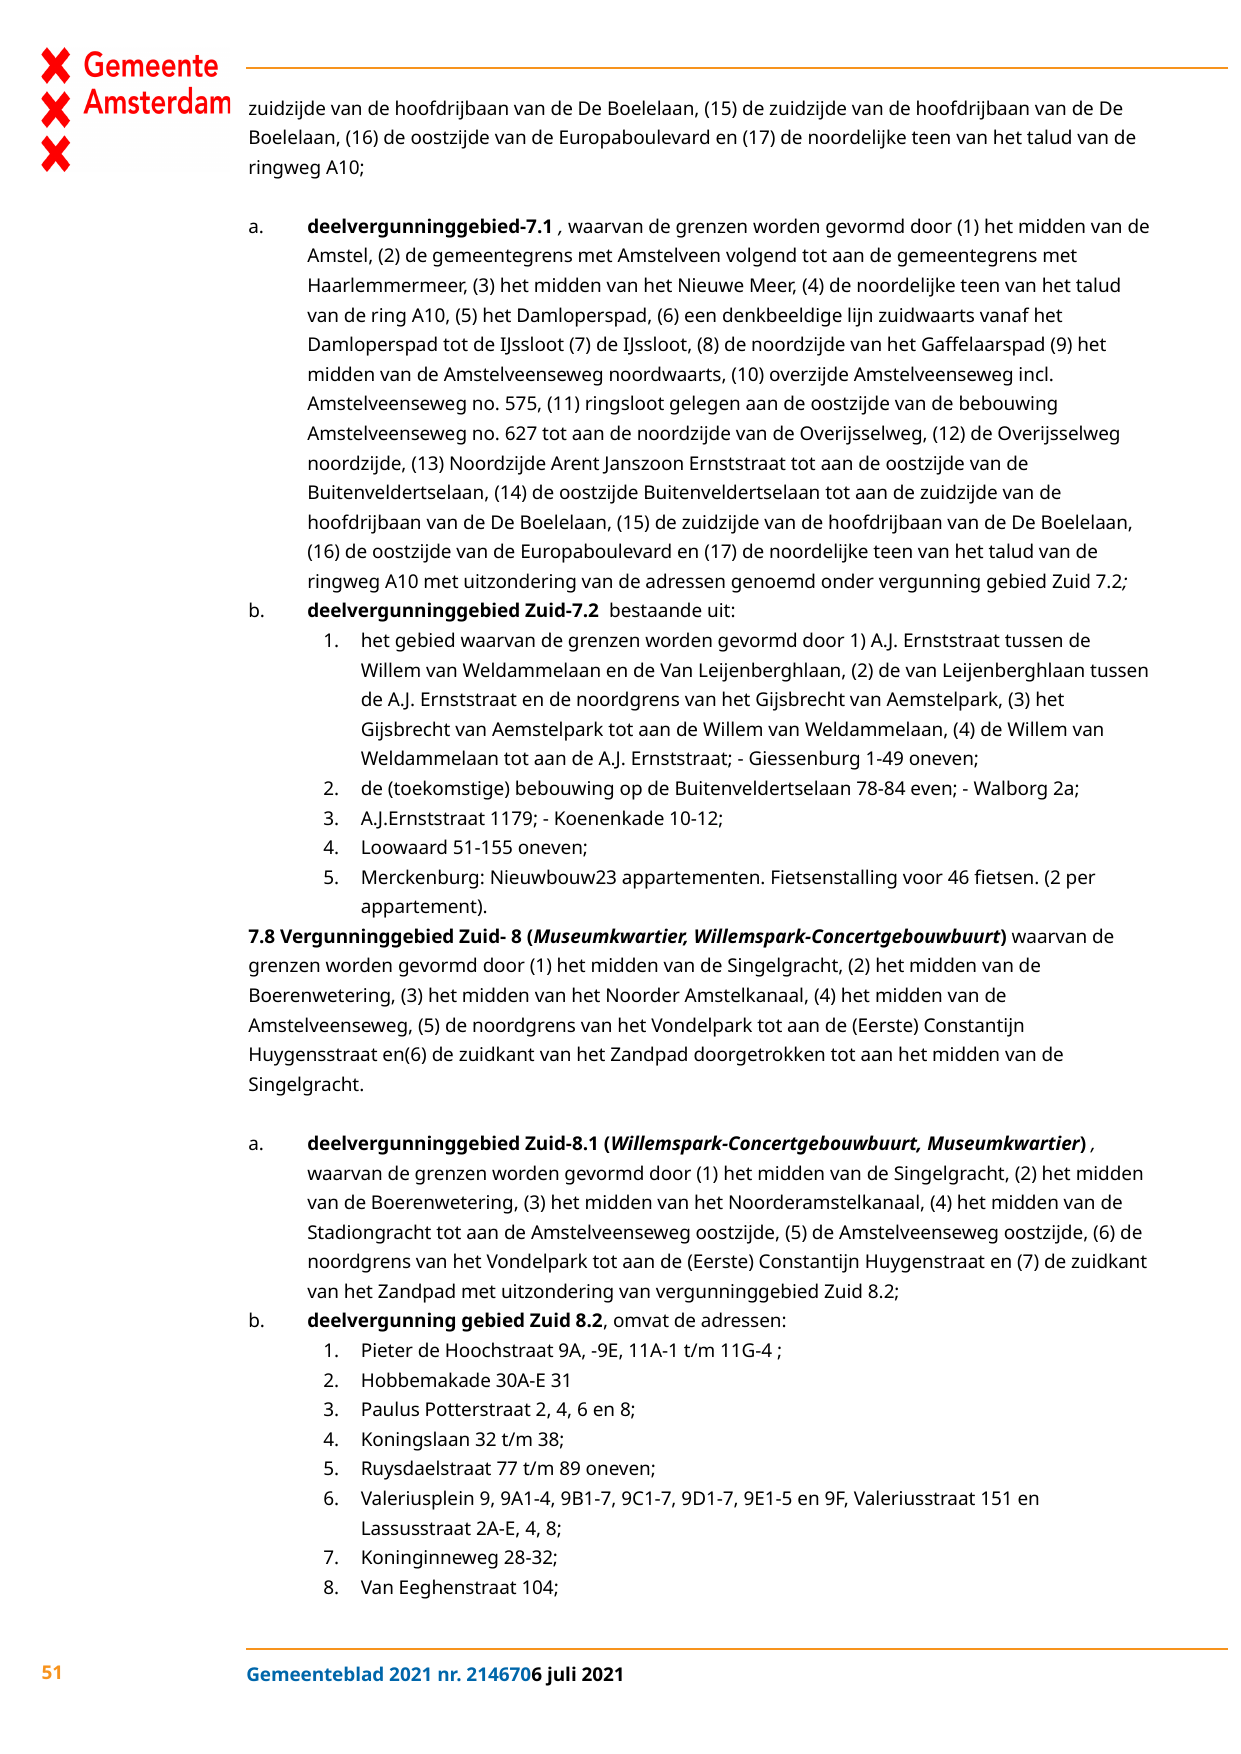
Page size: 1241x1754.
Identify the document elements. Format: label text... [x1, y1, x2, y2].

list deelvergunninggebied-7.1 , waarvan de grenzen worden gevormd door (1) het midden van de Amstel, (2) de gemeentegrens met Amstelveen volgend tot aan de gemeentegrens met Haarlemmermeer, (3) het midden van het Nieuwe Meer, (4) de noordelijke teen van het talud van de ring A10, (5) het Damloperspad, (6) een denkbeeldige lijn zuidwaarts vanaf het Damloperspad tot de IJssloot (7) de IJssloot, (8) de noordzijde van het Gaffelaarspad (9) het midden van de Amstelveenseweg noordwaarts, (10) overzijde Amstelveenseweg incl. Amstelveenseweg no. 575, (11) ringsloot gelegen aan de oostzijde van de bebouwing Amstelveenseweg no. 627 tot aan de noordzijde van de Overijsselweg, (12) de Overijsselweg noordzijde, (13) Noordzijde Arent Janszoon Ernststraat tot aan de oostzijde van de Buitenveldertselaan, (14) de oostzijde Buitenveldertselaan tot aan de zuidzijde van de hoofdrijbaan van de De Boelelaan, (15) de zuidzijde van de hoofdrijbaan van de De Boelelaan, (16) de oostzijde van de Europaboulevard en (17) de noordelijke teen van het talud van de ringweg A10 met uitzondering van de adressen genoemd onder vergunning gebied Zuid 7.2; [248, 213, 1152, 594]
text zuidzijde van de hoofdrijbaan van de De Boelelaan, (15) de zuidzijde van de hoofdrijbaan van de De Boelelaan, (16) de oostzijde van de Europaboulevard en (17) de noordelijke teen van het talud van de ringweg A10; [248, 95, 1152, 180]
list Koningslaan 32 t/m 38; [323, 1426, 1152, 1452]
list het gebied waarvan de grenzen worden gevormd door 1) A.J. Ernststraat tussen de Willem van Weldammelaan en de Van Leijenberghlaan, (2) de van Leijenberghlaan tussen de A.J. Ernststraat en de noordgrens van het Gijsbrecht van Aemstelpark, (3) het Gijsbrecht van Aemstelpark tot aan de Willem van Weldammelaan, (4) de Willem van Weldammelaan tot aan de A.J. Ernststraat; - Giessenburg 1-49 oneven; [323, 627, 1152, 771]
list Paulus Potterstraat 2, 4, 6 en 8; [323, 1396, 1152, 1422]
list Van Eeghenstraat 104; [323, 1574, 1152, 1600]
list deelvergunninggebied Zuid-8.1 (Willemspark-Concertgebouwbuurt, Museumkwartier) , waarvan de grenzen worden gevormd door (1) het midden van de Singelgracht, (2) het midden van de Boerenwetering, (3) het midden van het Noorderamstelkanaal, (4) het midden van de Stadiongracht tot aan de Amstelveenseweg oostzijde, (5) de Amstelveenseweg oostzijde, (6) de noordgrens van het Vondelpark tot aan de (Eerste) Constantijn Huygenstraat en (7) de zuidkant van het Zandpad met uitzondering van vergunninggebied Zuid 8.2; [248, 1130, 1152, 1304]
list Ruysdaelstraat 77 t/m 89 oneven; [323, 1456, 1152, 1481]
text 7.8 Vergunninggebied Zuid- 8 (Museumkwartier, Willemspark-Concertgebouwbuurt) waarvan de grenzen worden gevormd door (1) het midden van de Singelgracht, (2) het midden van de Boerenwetering, (3) het midden van het Noorder Amstelkanaal, (4) het midden van de Amstelveenseweg, (5) de noordgrens van het Vondelpark tot aan de (Eerste) Constantijn Huygensstraat en(6) de zuidkant van het Zandpad doorgetrokken tot aan het midden van de Singelgracht. [248, 923, 1152, 1097]
list Merckenburg: Nieuwbouw23 appartementen. Fietsenstalling voor 46 fietsen. (2 per appartement). [323, 864, 1152, 919]
list Hobbemakade 30A-E 31 [323, 1367, 1152, 1393]
list Pieter de Hoochstraat 9A, -9E, 11A-1 t/m 11G-4 ; [323, 1337, 1152, 1363]
picture [41, 47, 231, 172]
list Koninginneweg 28-32; [323, 1544, 1152, 1570]
list deelvergunning gebied Zuid 8.2, omvat de adressen: [248, 1308, 1152, 1333]
list A.J.Ernststraat 1179; - Koenenkade 10-12; [323, 805, 1152, 831]
list Loowaard 51-155 oneven; [323, 834, 1152, 860]
list deelvergunninggebied Zuid-7.2 bestaande uit: [248, 598, 1152, 623]
list de (toekomstige) bebouwing op de Buitenveldertselaan 78-84 even; - Walborg 2a; [323, 775, 1152, 801]
list Valeriusplein 9, 9A1-4, 9B1-7, 9C1-7, 9D1-7, 9E1-5 en 9F, Valeriusstraat 151 en Lassusstraat 2A-E, 4, 8; [323, 1485, 1152, 1541]
